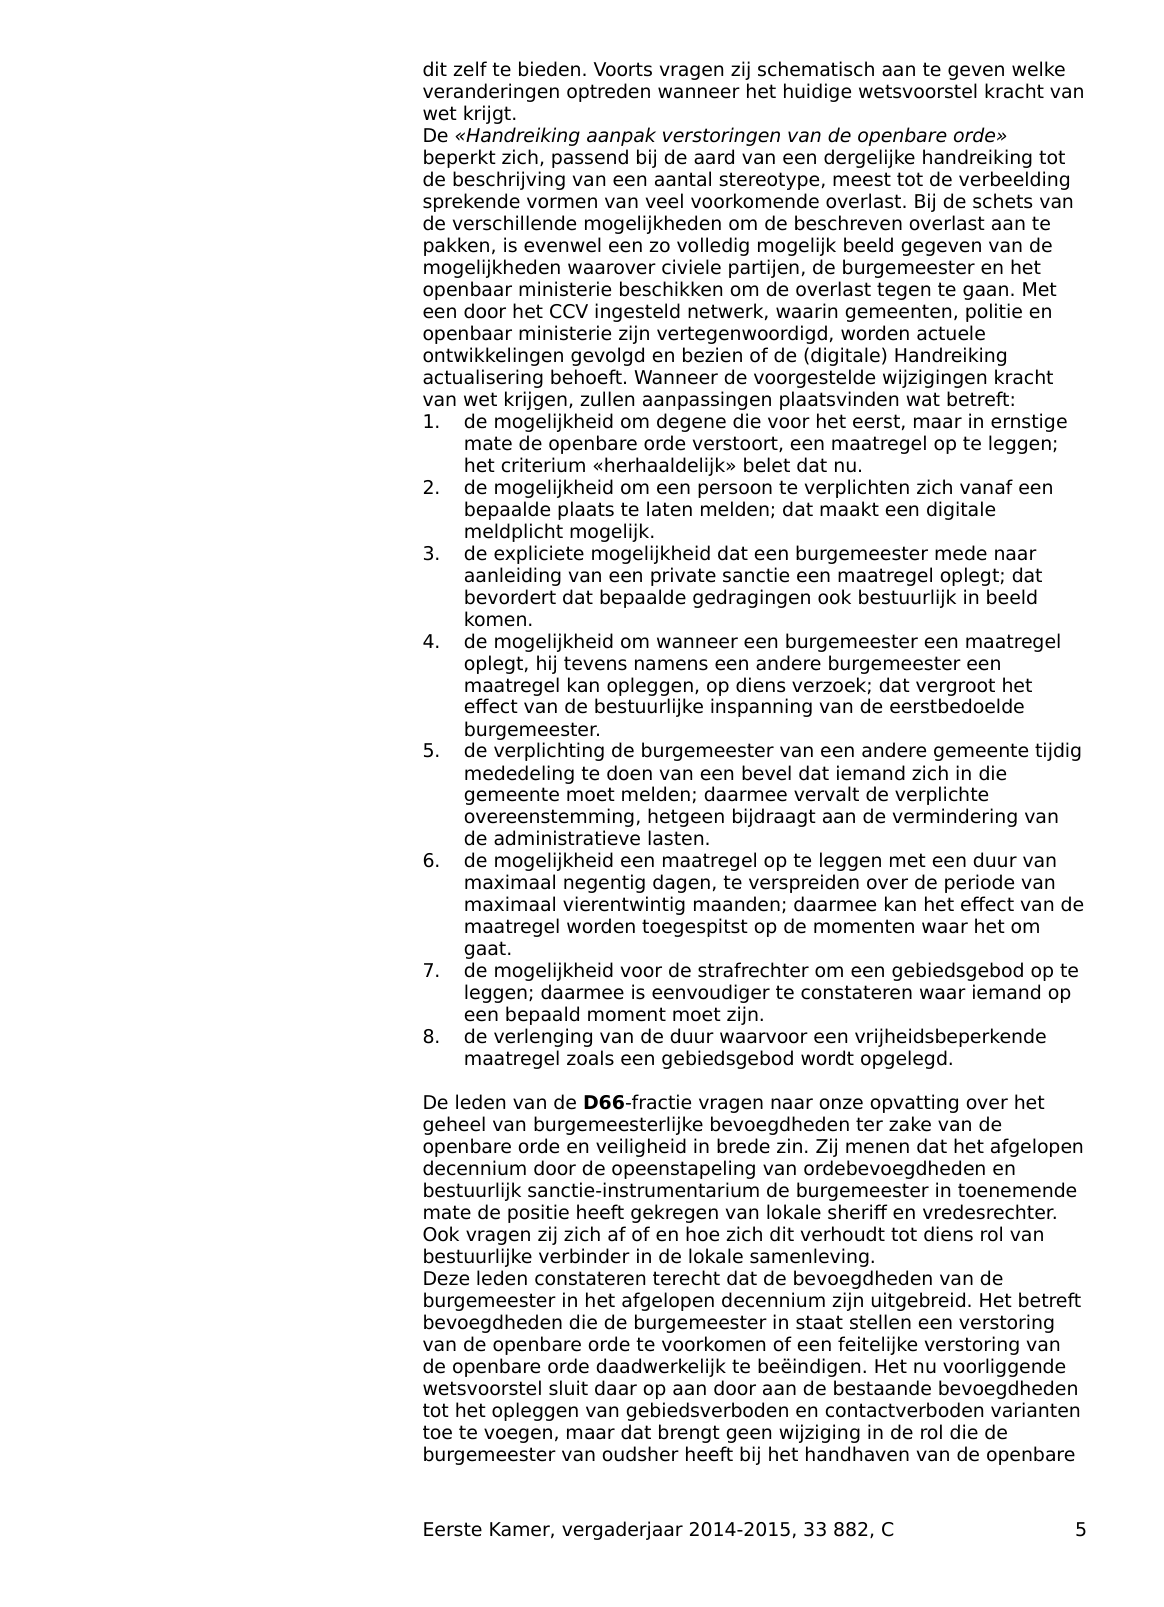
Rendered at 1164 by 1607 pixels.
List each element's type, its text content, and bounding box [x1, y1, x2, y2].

text De leden van de D66-fractie vragen naar onze opvatting over het geheel van burgemeesterlijke bevoegdheden ter zake van de openbare orde en veiligheid in brede zin. Zij menen dat het afgelopen decennium door de opeenstapeling van ordebevoegdheden en bestuurlijk sanctie-instrumentarium de burgemeester in toenemende mate de positie heeft gekregen van lokale sheriff en vredesrechter. Ook vragen zij zich af of en hoe zich dit verhoudt tot diens rol van bestuurlijke verbinder in de lokale samenleving. [422, 1092, 1087, 1268]
text 8. de verlenging van de duur waarvoor een vrijheidsbeperkende maatregel zoals een gebiedsgebod wordt opgelegd. [422, 1026, 1087, 1070]
text Deze leden constateren terecht dat de bevoegdheden van de burgemeester in het afgelopen decennium zijn uitgebreid. Het betreft bevoegdheden die de burgemeester in staat stellen een verstoring van de openbare orde te voorkomen of een feitelijke verstoring van de openbare orde daadwerkelijk te beëindigen. Het nu voorliggende wetsvoorstel sluit daar op aan door aan de bestaande bevoegdheden tot het opleggen van gebiedsverboden en contactverboden varianten toe te voegen, maar dat brengt geen wijziging in de rol die de burgemeester van oudsher heeft bij het handhaven van de openbare [422, 1268, 1087, 1466]
text 6. de mogelijkheid een maatregel op te leggen met een duur van maximaal negentig dagen, te verspreiden over de periode van maximaal vierentwintig maanden; daarmee kan het effect van de maatregel worden toegespitst op de momenten waar het om gaat. [422, 850, 1087, 960]
text dit zelf te bieden. Voorts vragen zij schematisch aan te geven welke veranderingen optreden wanneer het huidige wetsvoorstel kracht van wet krijgt. [422, 59, 1087, 125]
text 3. de expliciete mogelijkheid dat een burgemeester mede naar aanleiding van een private sanctie een maatregel oplegt; dat bevordert dat bepaalde gedragingen ook bestuurlijk in beeld komen. [422, 543, 1087, 631]
text 2. de mogelijkheid om een persoon te verplichten zich vanaf een bepaalde plaats te laten melden; dat maakt een digitale meldplicht mogelijk. [422, 477, 1087, 543]
text De «Handreiking aanpak verstoringen van de openbare orde» beperkt zich, passend bij de aard van een dergelijke handreiking tot de beschrijving van een aantal stereotype, meest tot de verbeelding sprekende vormen van veel voorkomende overlast. Bij de schets van de verschillende mogelijkheden om de beschreven overlast aan te pakken, is evenwel een zo volledig mogelijk beeld gegeven van de mogelijkheden waarover civiele partijen, de burgemeester en het openbaar ministerie beschikken om de overlast tegen te gaan. Met een door het CCV ingesteld netwerk, waarin gemeenten, politie en openbaar ministerie zijn vertegenwoordigd, worden actuele ontwikkelingen gevolgd en bezien of de (digitale) Handreiking actualisering behoeft. Wanneer de voorgestelde wijzigingen kracht van wet krijgen, zullen aanpassingen plaatsvinden wat betreft: [422, 125, 1087, 411]
text 4. de mogelijkheid om wanneer een burgemeester een maatregel oplegt, hij tevens namens een andere burgemeester een maatregel kan opleggen, op diens verzoek; dat vergroot het effect van de bestuurlijke inspanning van de eerstbedoelde burgemeester. [422, 631, 1087, 740]
text 7. de mogelijkheid voor de strafrechter om een gebiedsgebod op te leggen; daarmee is eenvoudiger te constateren waar iemand op een bepaald moment moet zijn. [422, 960, 1087, 1026]
text 5. de verplichting de burgemeester van een andere gemeente tijdig mededeling te doen van een bevel dat iemand zich in die gemeente moet melden; daarmee vervalt de verplichte overeenstemming, hetgeen bijdraagt aan de vermindering van de administratieve lasten. [422, 740, 1087, 850]
text 1. de mogelijkheid om degene die voor het eerst, maar in ernstige mate de openbare orde verstoort, een maatregel op te leggen; het criterium «herhaaldelijk» belet dat nu. [422, 411, 1087, 477]
